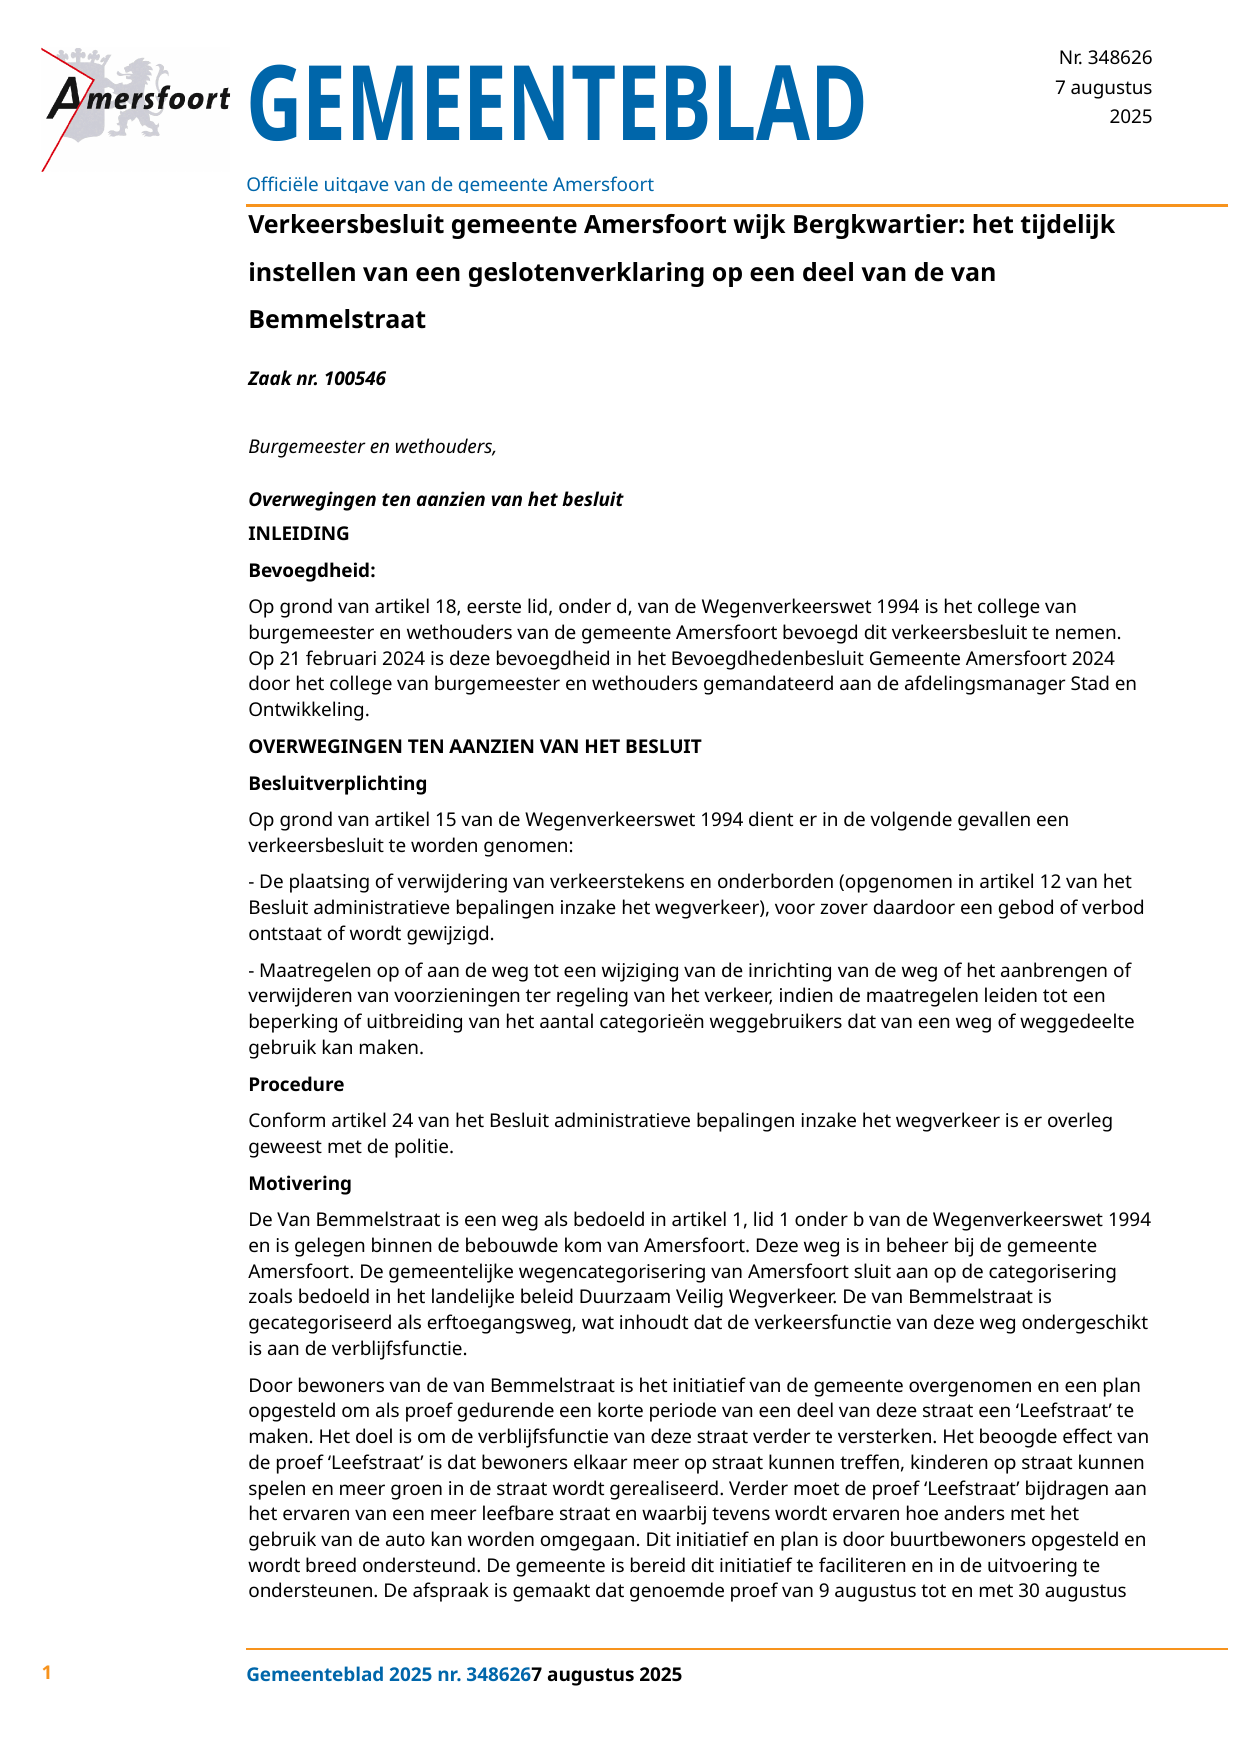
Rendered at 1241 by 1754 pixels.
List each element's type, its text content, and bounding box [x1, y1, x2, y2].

text OVERWEGINGEN TEN AANZIEN VAN HET BESLUIT [248, 733, 1152, 759]
text Conform artikel 24 van het Besluit administratieve bepalingen inzake het wegverkeer is er overleg geweest met de politie. [248, 1107, 1152, 1159]
text Door bewoners van de van Bemmelstraat is het initiatief van de gemeente overgenomen en een plan opgesteld om als proef gedurende een korte periode van een deel van deze straat een ‘Leefstraat’ te maken. Het doel is om de verblijfsfunctie van deze straat verder te versterken. Het beoogde effect van de proef ‘Leefstraat’ is dat bewoners elkaar meer op straat kunnen treffen, kinderen op straat kunnen spelen en meer groen in de straat wordt gerealiseerd. Verder moet de proef ‘Leefstraat’ bijdragen aan het ervaren van een meer leefbare straat en waarbij tevens wordt ervaren hoe anders met het gebruik van de auto kan worden omgegaan. Dit initiatief en plan is door buurtbewoners opgesteld en wordt breed ondersteund. De gemeente is bereid dit initiatief te faciliteren en in de uitvoering te ondersteunen. De afspraak is gemaakt dat genoemde proef van 9 augustus tot en met 30 augustus [248, 1372, 1152, 1603]
text Verkeersbesluit gemeente Amersfoort wijk Bergkwartier: het tijdelijk instellen van een geslotenverklaring op een deel van de van Bemmelstraat [248, 207, 1152, 336]
text Motivering [248, 1170, 1152, 1196]
text Op grond van artikel 18, eerste lid, onder d, van de Wegenverkeerswet 1994 is het college van burgemeester en wethouders van de gemeente Amersfoort bevoegd dit verkeersbesluit te nemen. Op 21 februari 2024 is deze bevoegdheid in het Bevoegdhedenbesluit Gemeente Amersfoort 2024 door het college van burgemeester en wethouders gemandateerd aan de afdelingsmanager Stad en Ontwikkeling. [248, 593, 1152, 722]
text - De plaatsing of verwijdering van verkeerstekens en onderborden (opgenomen in artikel 12 van het Besluit administratieve bepalingen inzake het wegverkeer), voor zover daardoor een gebod of verbod ontstaat of wordt gewijzigd. [248, 869, 1152, 946]
text Bevoegdheid: [248, 557, 1152, 582]
text Besluitverplichting [248, 770, 1152, 795]
text Burgemeester en wethouders, [248, 433, 1152, 459]
picture [41, 47, 231, 172]
text Overwegingen ten aanzien van het besluit [248, 486, 1152, 512]
text Zaak nr. 100546 [248, 366, 1152, 391]
text De Van Bemmelstraat is een weg als bedoeld in artikel 1, lid 1 onder b van de Wegenverkeerswet 1994 en is gelegen binnen de bebouwde kom van Amersfoort. Deze weg is in beheer bij de gemeente Amersfoort. De gemeentelijke wegencategorisering van Amersfoort sluit aan op de categorisering zoals bedoeld in het landelijke beleid Duurzaam Veilig Wegverkeer. De van Bemmelstraat is gecategoriseerd als erftoegangsweg, wat inhoudt dat de verkeersfunctie van deze weg ondergeschikt is aan de verblijfsfunctie. [248, 1206, 1152, 1361]
text INLEIDING [248, 520, 1152, 546]
text Procedure [248, 1071, 1152, 1096]
text - Maatregelen op of aan de weg tot een wijziging van de inrichting van de weg of het aanbrengen of verwijderen van voorzieningen ter regeling van het verkeer, indien de maatregelen leiden tot een beperking of uitbreiding van het aantal categorieën weggebruikers dat van een weg of weggedeelte gebruik kan maken. [248, 957, 1152, 1060]
text Op grond van artikel 15 van de Wegenverkeerswet 1994 dient er in de volgende gevallen een verkeersbesluit te worden genomen: [248, 806, 1152, 858]
